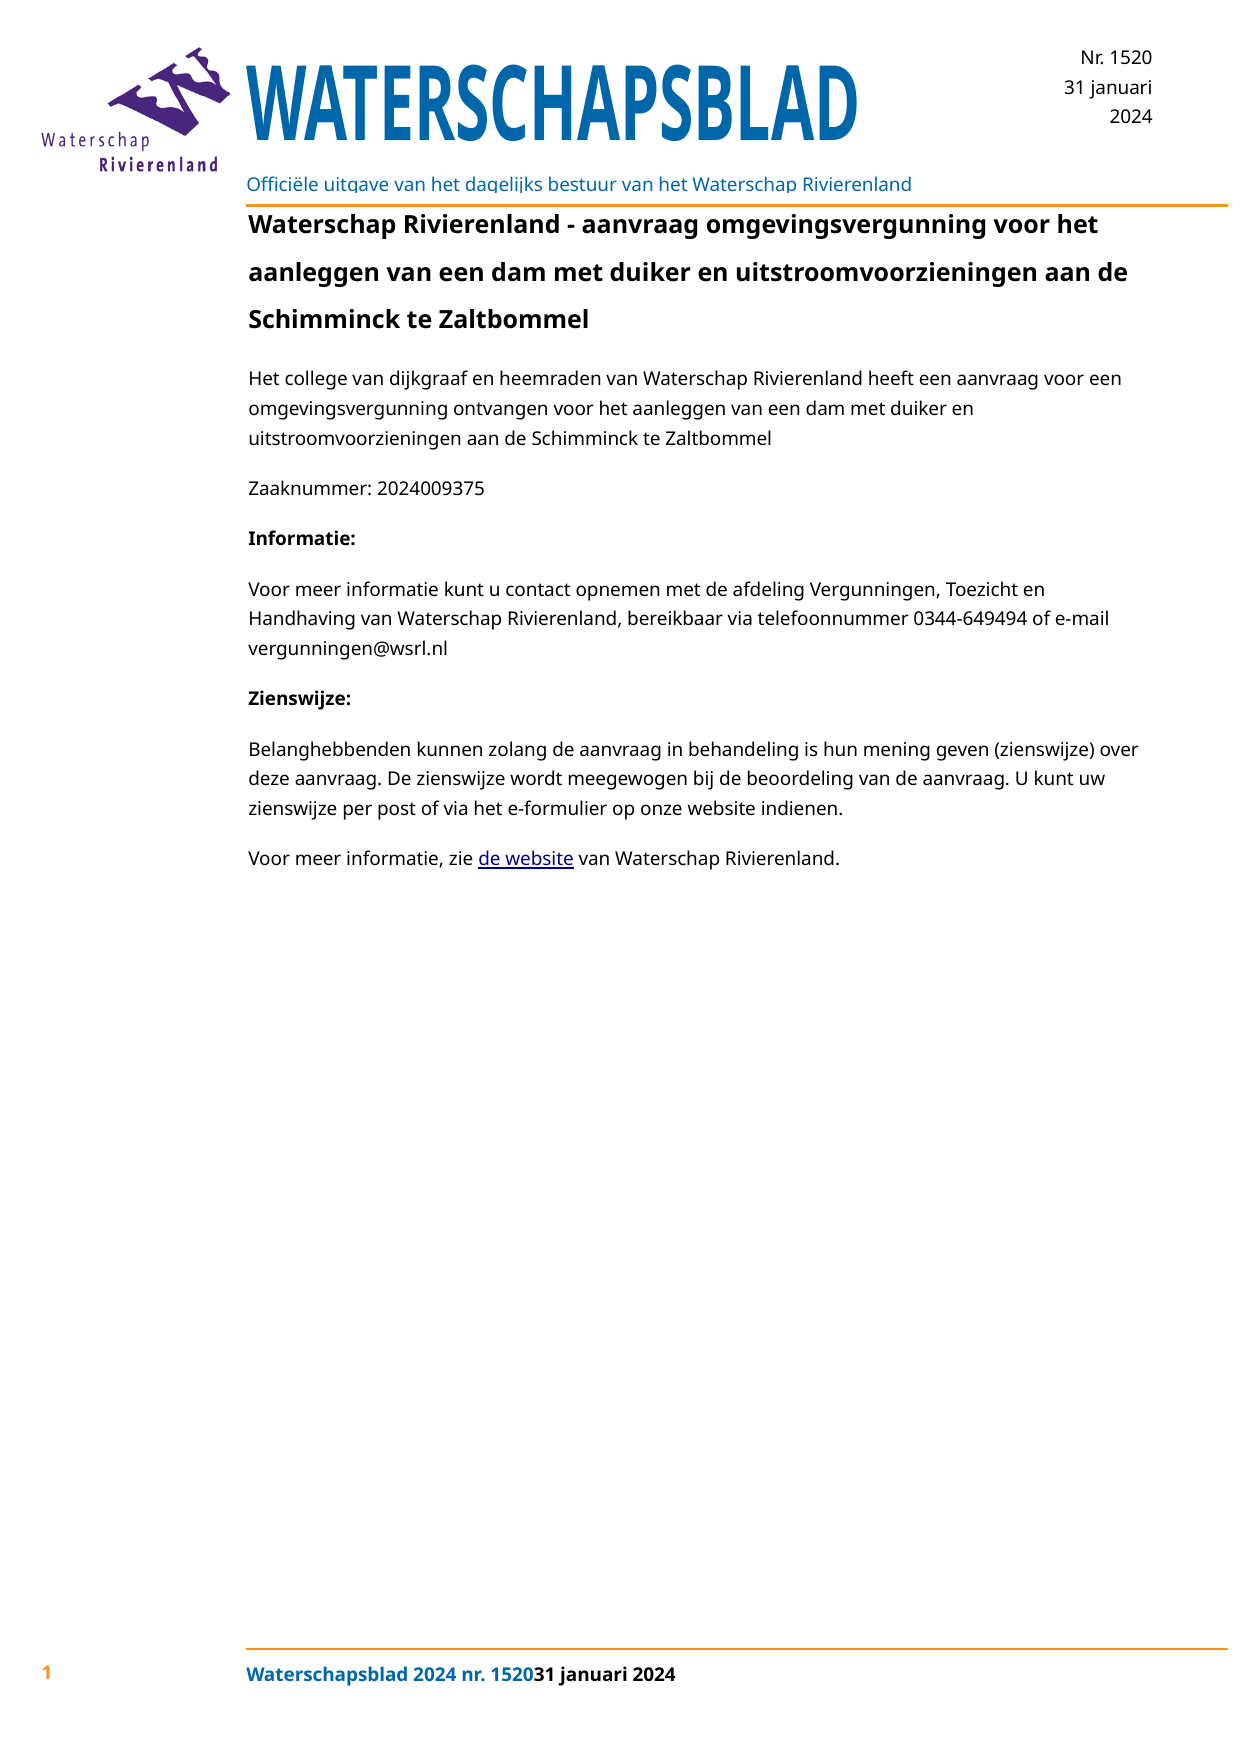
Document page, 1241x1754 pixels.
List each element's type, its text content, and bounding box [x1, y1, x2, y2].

text Belanghebbenden kunnen zolang de aanvraag in behandeling is hun mening geven (zienswijze) over deze aanvraag. De zienswijze wordt meegewogen bij de beoordeling van de aanvraag. U kunt uw zienswijze per post of via het e-formulier op onze website indienen. [248, 736, 1152, 821]
text Voor meer informatie kunt u contact opnemen met de afdeling Vergunningen, Toezicht en Handhaving van Waterschap Rivierenland, bereikbaar via telefoonnummer 0344-649494 of e-mail vergunningen@wsrl.nl [248, 576, 1152, 661]
picture [41, 47, 231, 172]
text Waterschap Rivierenland - aanvraag omgevingsvergunning voor het aanleggen van een dam met duiker en uitstroomvoorzieningen aan de Schimminck te Zaltbommel [248, 207, 1152, 336]
text Het college van dijkgraaf en heemraden van Waterschap Rivierenland heeft een aanvraag voor een omgevingsvergunning ontvangen voor het aanleggen van een dam met duiker en uitstroomvoorzieningen aan de Schimminck te Zaltbommel [248, 366, 1152, 450]
text Voor meer informatie, zie de website van Waterschap Rivierenland. [248, 846, 1152, 871]
text Zienswijze: [248, 686, 1152, 711]
text Zaaknummer: 2024009375 [248, 475, 1152, 501]
text Informatie: [248, 526, 1152, 551]
